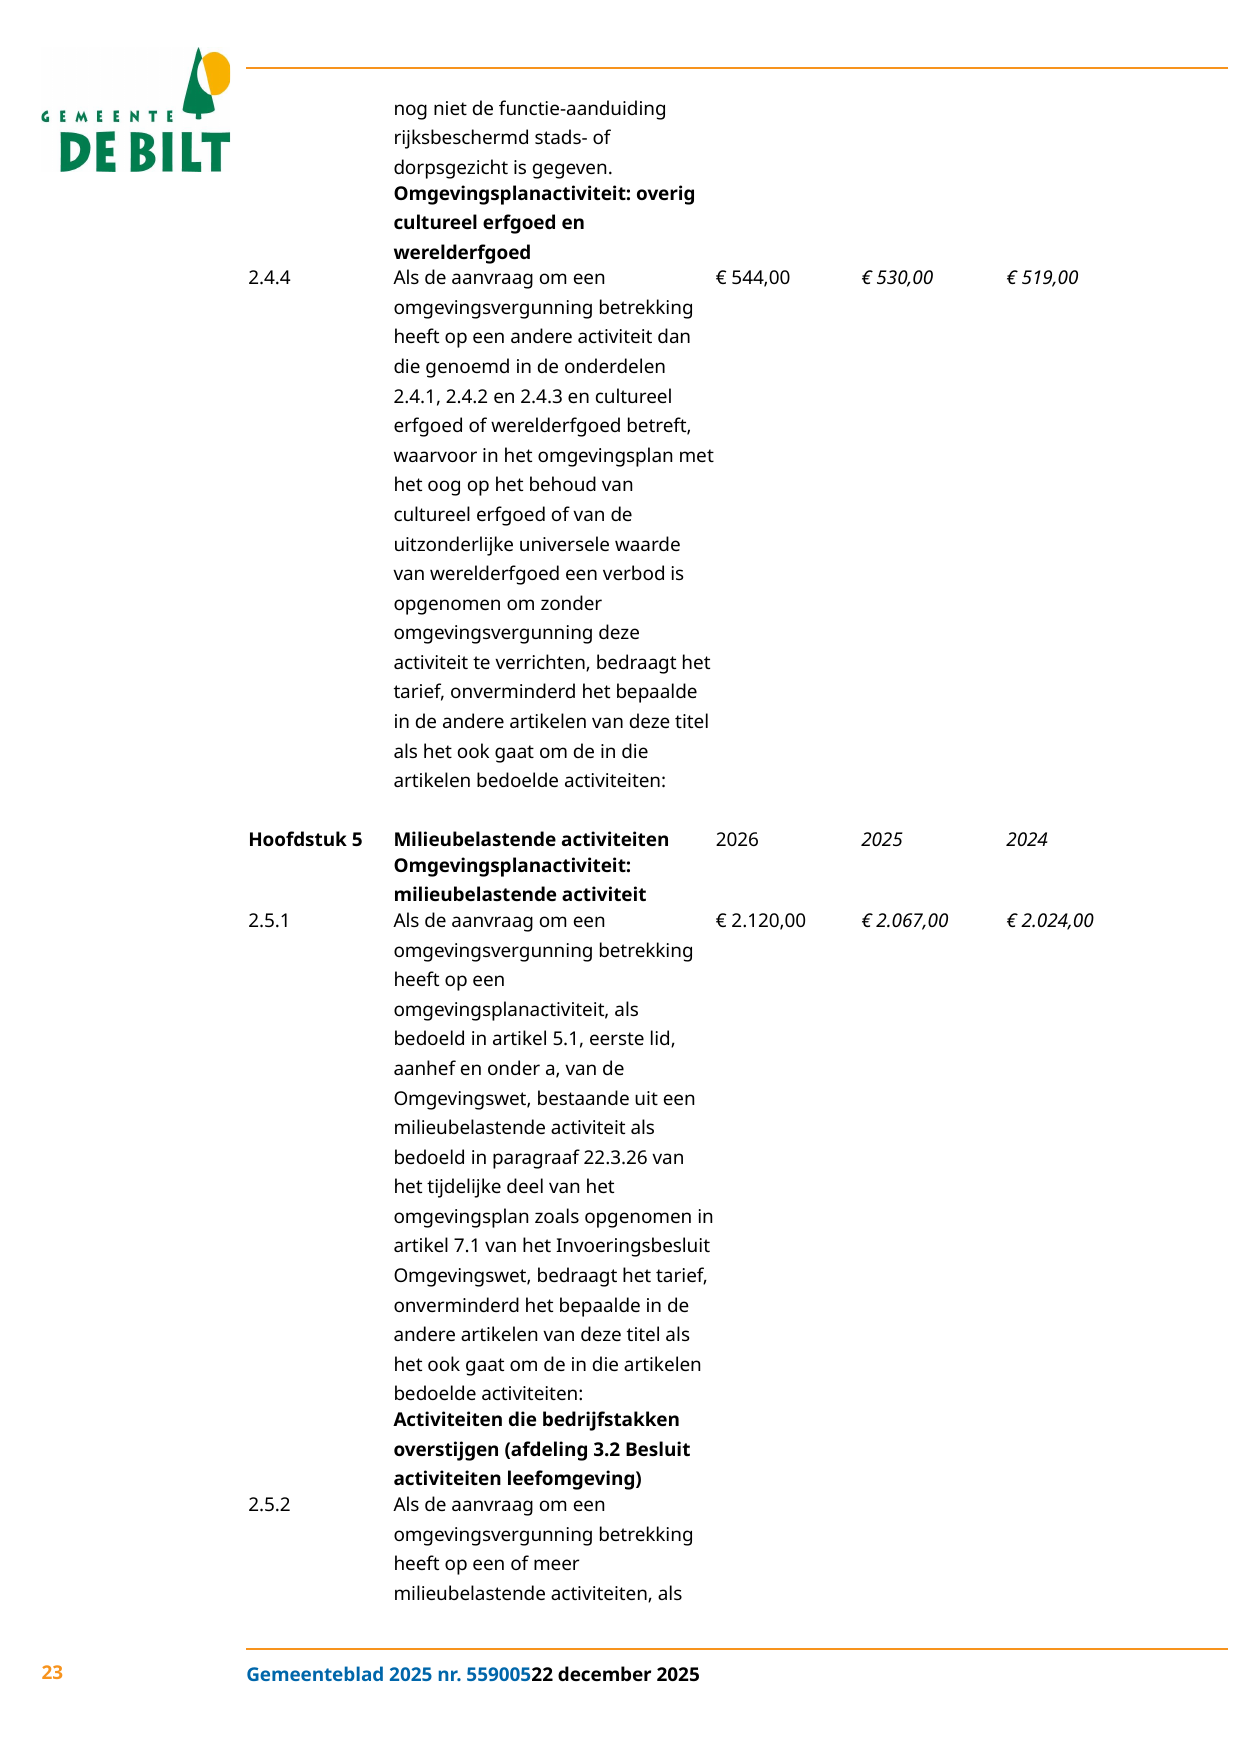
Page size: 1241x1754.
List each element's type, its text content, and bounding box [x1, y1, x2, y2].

table_cell € 530,00 [861, 265, 1006, 793]
table_cell nog niet de functie-aanduiding rijksbeschermd stads- of dorpsgezicht is gegeven. [393, 95, 716, 180]
table_cell Omgevingsplanactiviteit: milieubelastende activiteit [393, 852, 716, 907]
table_cell Als de aanvraag om een omgevingsvergunning betrekking heeft op een andere activiteit dan die genoemd in de onderdelen 2.4.1, 2.4.2 en 2.4.3 en cultureel erfgoed of werelderfgoed betreft, waarvoor in het omgevingsplan met het oog op het behoud van cultureel erfgoed of van de uitzonderlijke universele waarde van werelderfgoed een verbod is opgenomen om zonder omgevingsvergunning deze activiteit te verrichten, bedraagt het tarief, onverminderd het bepaalde in de andere artikelen van deze titel als het ook gaat om de in die artikelen bedoelde activiteiten: [393, 265, 716, 793]
table_cell [1006, 1406, 1152, 1491]
table_cell [861, 180, 1006, 264]
table_header Hoofdstuk 5 [248, 826, 393, 852]
table_cell € 2.120,00 [716, 907, 861, 1406]
table_cell [716, 852, 861, 907]
table_cell [248, 852, 393, 907]
table_cell € 544,00 [716, 265, 861, 793]
table_cell [861, 1406, 1006, 1491]
table_cell 2.5.2 [248, 1491, 393, 1606]
table_cell [861, 1491, 1006, 1606]
table_cell [1006, 1491, 1152, 1606]
table_cell [861, 95, 1006, 180]
picture [41, 47, 231, 172]
table_cell € 519,00 [1006, 265, 1152, 793]
table_cell [716, 180, 861, 264]
table_cell [716, 1406, 861, 1491]
table_header 2025 [861, 826, 1006, 852]
table_header Milieubelastende activiteiten [393, 826, 716, 852]
table_cell [861, 852, 1006, 907]
table_cell Activiteiten die bedrijfstakken overstijgen (afdeling 3.2 Besluit activiteiten leefomgeving) [393, 1406, 716, 1491]
table_cell [1006, 852, 1152, 907]
table_header 2026 [716, 826, 861, 852]
table_cell [1006, 95, 1152, 180]
table_cell 2.5.1 [248, 907, 393, 1406]
table_cell Als de aanvraag om een omgevingsvergunning betrekking heeft op een of meer milieubelastende activiteiten, als [393, 1491, 716, 1606]
table_cell Omgevingsplanactiviteit: overig cultureel erfgoed en werelderfgoed [393, 180, 716, 264]
table_cell [248, 95, 393, 180]
table_cell [716, 1491, 861, 1606]
table_cell Als de aanvraag om een omgevingsvergunning betrekking heeft op een omgevingsplanactiviteit, als bedoeld in artikel 5.1, eerste lid, aanhef en onder a, van de Omgevingswet, bestaande uit een milieubelastende activiteit als bedoeld in paragraaf 22.3.26 van het tijdelijke deel van het omgevingsplan zoals opgenomen in artikel 7.1 van het Invoeringsbesluit Omgevingswet, bedraagt het tarief, onverminderd het bepaalde in de andere artikelen van deze titel als het ook gaat om de in die artikelen bedoelde activiteiten: [393, 907, 716, 1406]
table_cell [1006, 180, 1152, 264]
table_cell € 2.067,00 [861, 907, 1006, 1406]
table_cell [248, 180, 393, 264]
table_header 2024 [1006, 826, 1152, 852]
table_cell 2.4.4 [248, 265, 393, 793]
table_cell € 2.024,00 [1006, 907, 1152, 1406]
table_cell [248, 1406, 393, 1491]
table_cell [716, 95, 861, 180]
